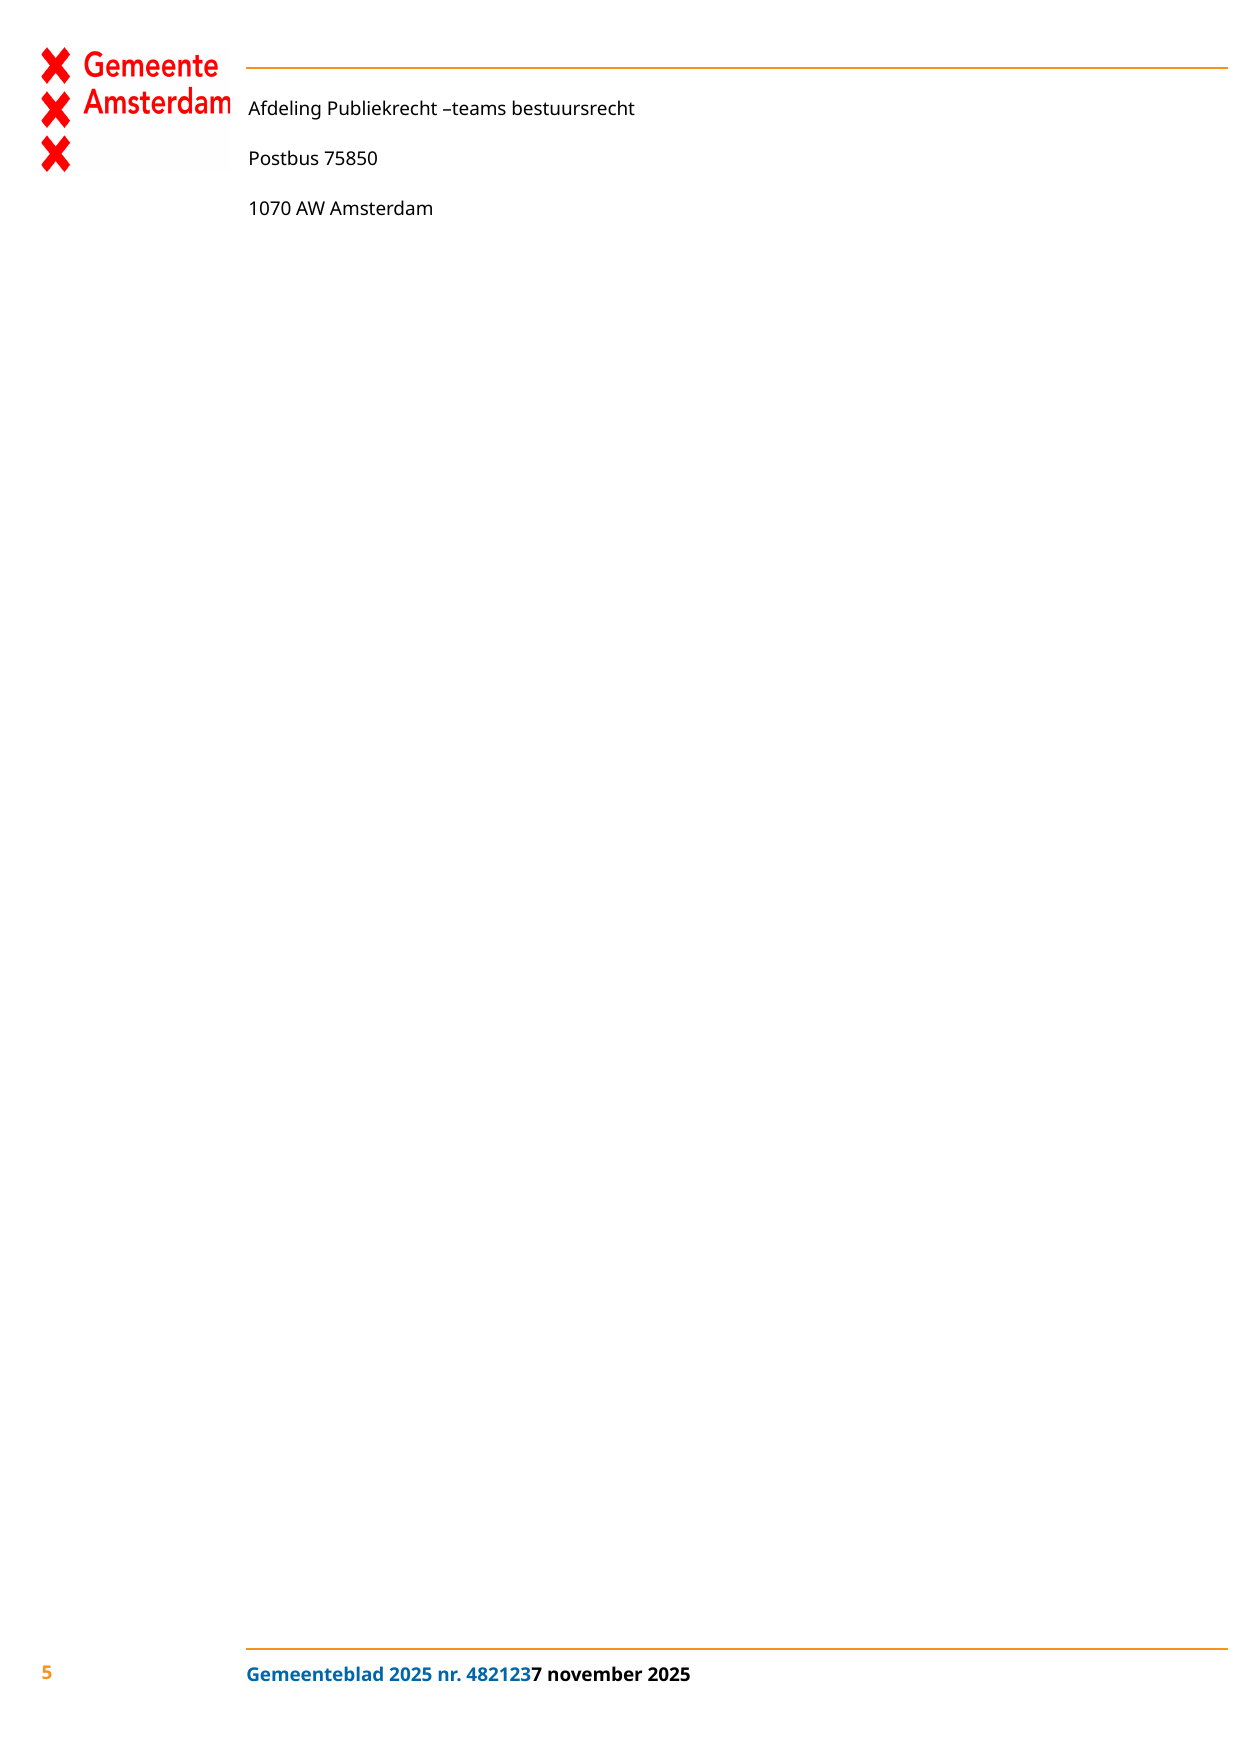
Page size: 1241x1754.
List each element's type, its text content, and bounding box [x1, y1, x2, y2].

text Afdeling Publiekrecht –teams bestuursrecht [248, 95, 1152, 121]
text 1070 AW Amsterdam [248, 196, 1152, 221]
picture [41, 47, 231, 172]
text Postbus 75850 [248, 145, 1152, 171]
